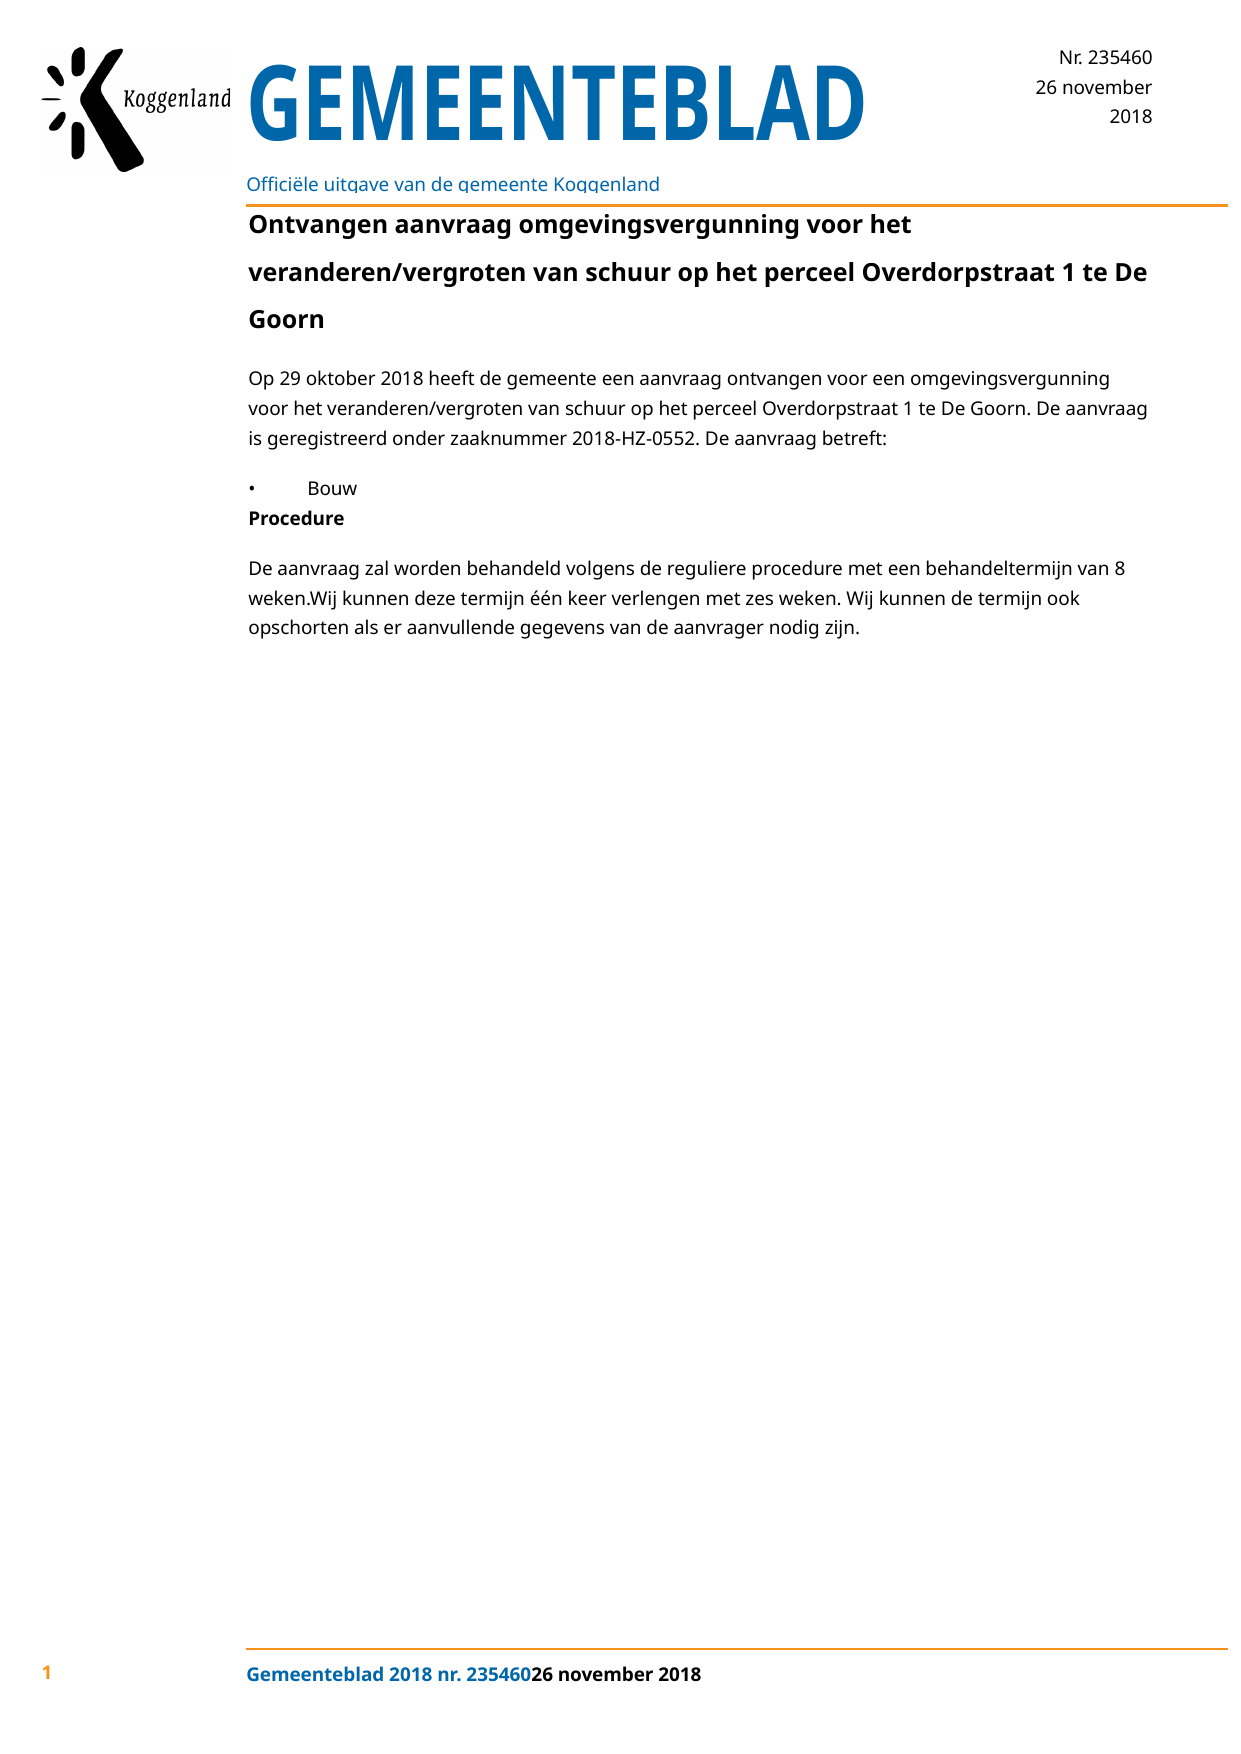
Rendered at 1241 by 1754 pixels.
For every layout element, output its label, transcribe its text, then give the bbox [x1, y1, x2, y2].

list Bouw [248, 475, 1152, 501]
text Op 29 oktober 2018 heeft de gemeente een aanvraag ontvangen voor een omgevingsvergunning voor het veranderen/vergroten van schuur op het perceel Overdorpstraat 1 te De Goorn. De aanvraag is geregistreerd onder zaaknummer 2018-HZ-0552. De aanvraag betreft: [248, 366, 1152, 450]
text De aanvraag zal worden behandeld volgens de reguliere procedure met een behandeltermijn van 8 weken.Wij kunnen deze termijn één keer verlengen met zes weken. Wij kunnen de termijn ook opschorten als er aanvullende gegevens van de aanvrager nodig zijn. [248, 555, 1152, 640]
picture [41, 47, 231, 172]
text Procedure [248, 505, 1152, 530]
text Ontvangen aanvraag omgevingsvergunning voor het veranderen/vergroten van schuur op het perceel Overdorpstraat 1 te De Goorn [248, 207, 1152, 336]
